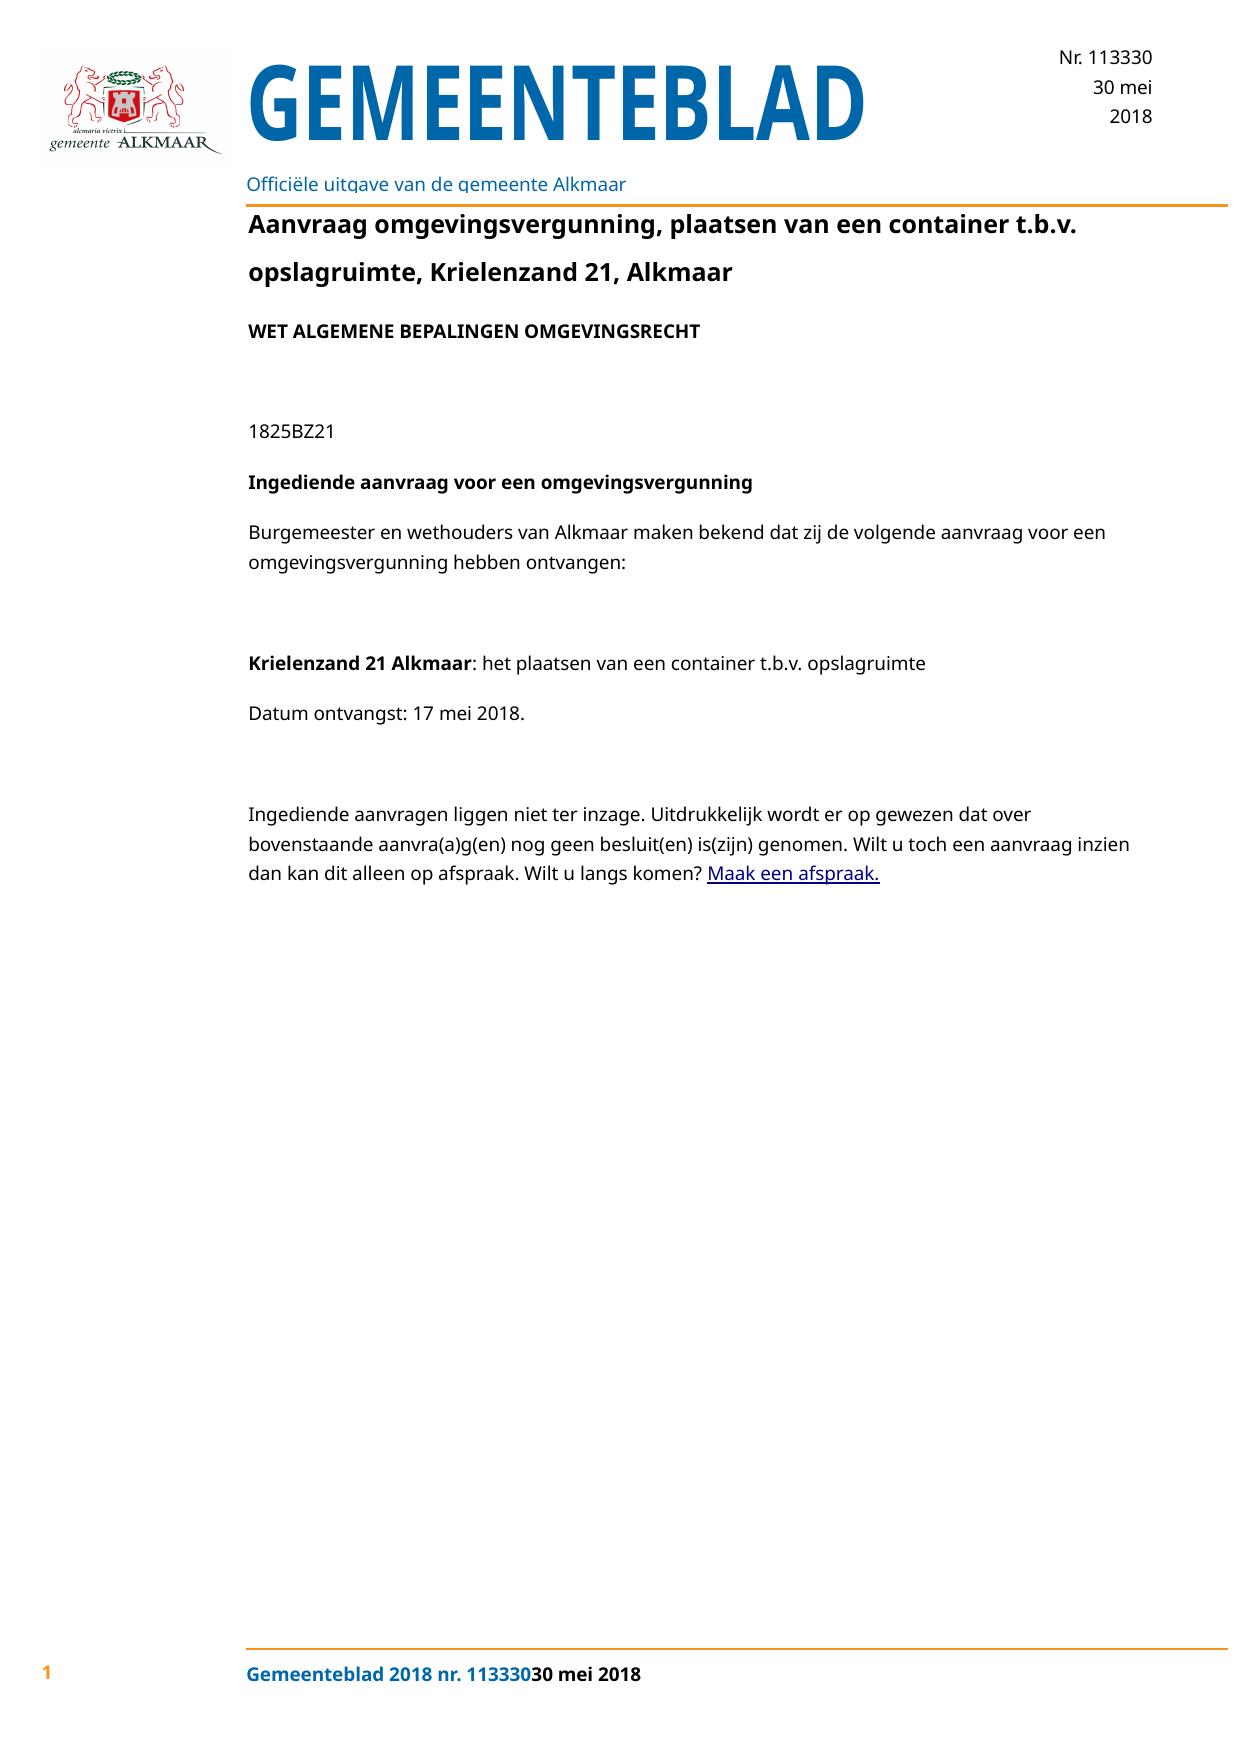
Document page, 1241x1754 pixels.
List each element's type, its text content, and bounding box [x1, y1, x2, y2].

text Ingediende aanvragen liggen niet ter inzage. Uitdrukkelijk wordt er op gewezen dat over bovenstaande aanvra(a)g(en) nog geen besluit(en) is(zijn) genomen. Wilt u toch een aanvraag inzien dan kan dit alleen op afspraak. Wilt u langs komen? Maak een afspraak. [248, 801, 1152, 886]
text Datum ontvangst: 17 mei 2018. [248, 700, 1152, 726]
text Krielenzand 21 Alkmaar: het plaatsen van een container t.b.v. opslagruimte [248, 650, 1152, 676]
text Aanvraag omgevingsvergunning, plaatsen van een container t.b.v. opslagruimte, Krielenzand 21, Alkmaar [248, 207, 1152, 288]
text 1825BZ21 [248, 419, 1152, 444]
text Ingediende aanvraag voor een omgevingsvergunning [248, 469, 1152, 495]
text WET ALGEMENE BEPALINGEN OMGEVINGSRECHT [248, 318, 1152, 344]
picture [41, 47, 231, 172]
text Burgemeester en wethouders van Alkmaar maken bekend dat zij de volgende aanvraag voor een omgevingsvergunning hebben ontvangen: [248, 519, 1152, 575]
